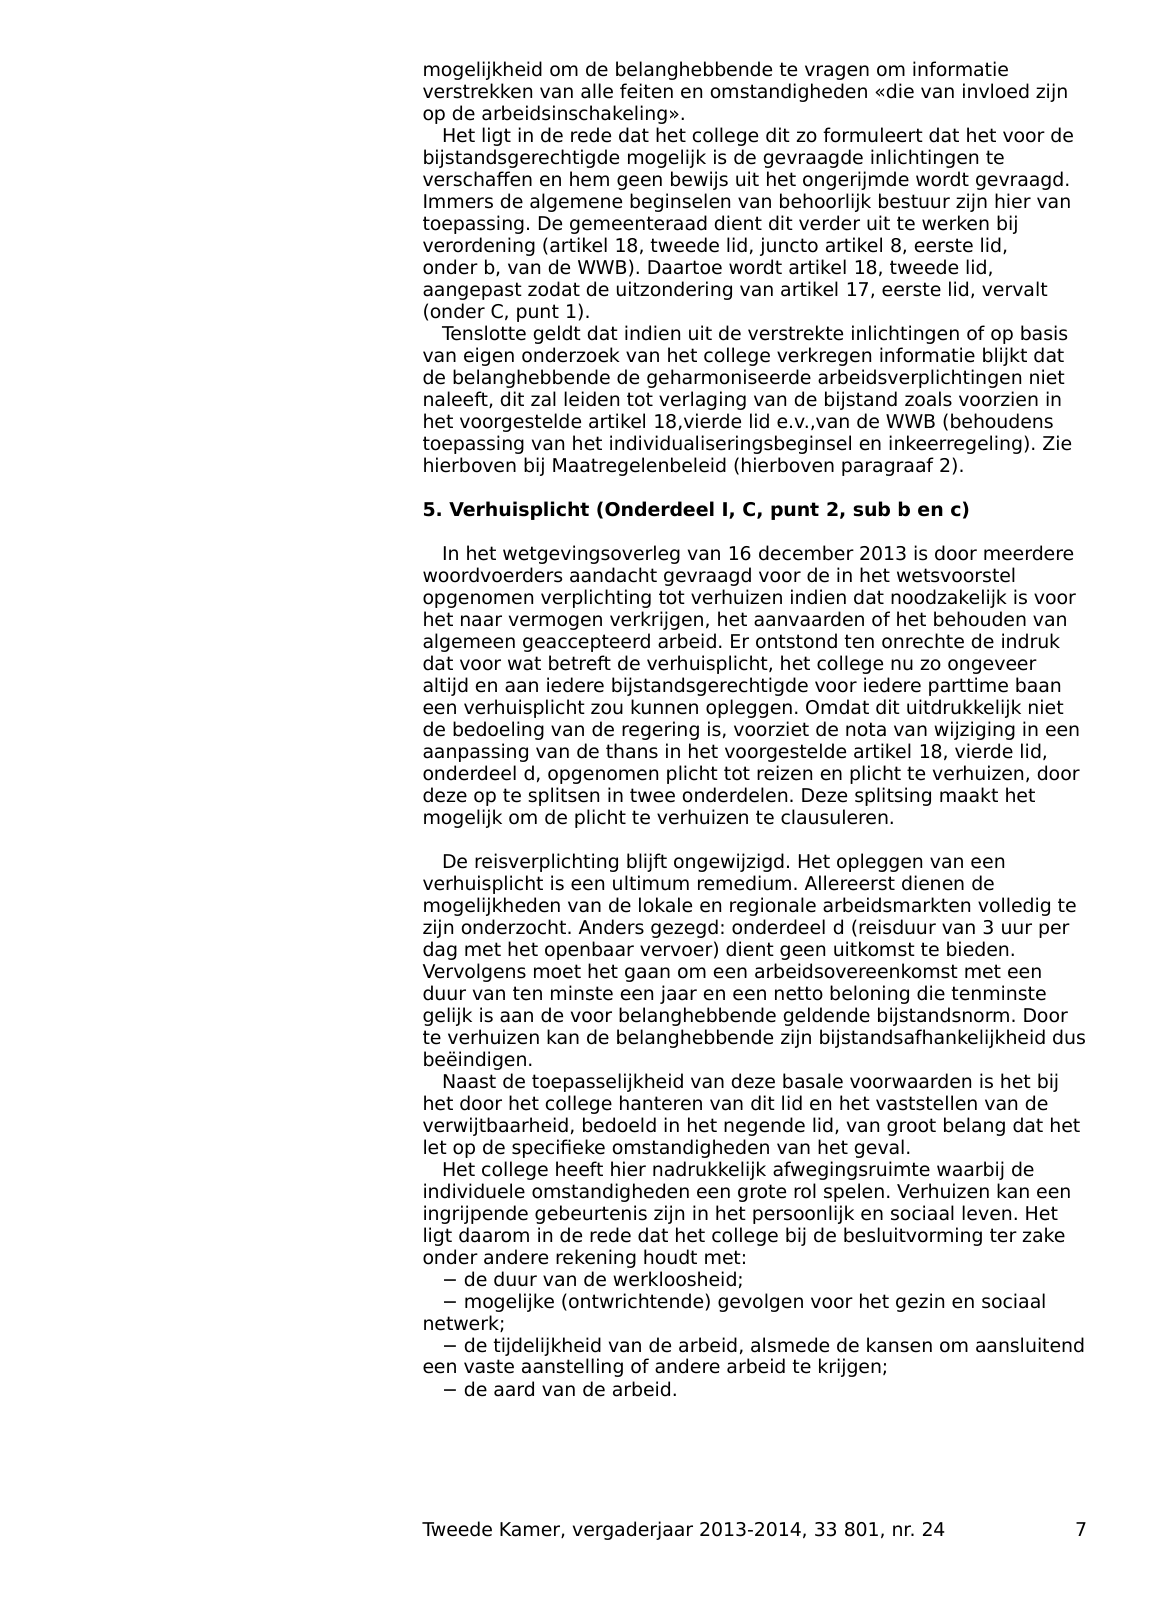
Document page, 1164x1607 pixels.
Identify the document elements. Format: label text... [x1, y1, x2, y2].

text − mogelijke (ontwrichtende) gevolgen voor het gezin en sociaal netwerk; [422, 1291, 1087, 1334]
text De reisverplichting blijft ongewijzigd. Het opleggen van een verhuisplicht is een ultimum remedium. Allereerst dienen de mogelijkheden van de lokale en regionale arbeidsmarkten volledig te zijn onderzocht. Anders gezegd: onderdeel d (reisduur van 3 uur per dag met het openbaar vervoer) dient geen uitkomst te bieden. Vervolgens moet het gaan om een arbeidsovereenkomst met een duur van ten minste een jaar en een netto beloning die tenminste gelijk is aan de voor belanghebbende geldende bijstandsnorm. Door te verhuizen kan de belanghebbende zijn bijstandsafhankelijkheid dus beëindigen. [422, 851, 1087, 1071]
text Tenslotte geldt dat indien uit de verstrekte inlichtingen of op basis van eigen onderzoek van het college verkregen informatie blijkt dat de belanghebbende de geharmoniseerde arbeidsverplichtingen niet naleeft, dit zal leiden tot verlaging van de bijstand zoals voorzien in het voorgestelde artikel 18,vierde lid e.v.,van de WWB (behoudens toepassing van het individualiseringsbeginsel en inkeerregeling). Zie hierboven bij Maatregelenbeleid (hierboven paragraaf 2). [422, 323, 1087, 477]
text − de duur van de werkloosheid; [422, 1268, 1087, 1291]
text − de aard van de arbeid. [422, 1378, 1087, 1400]
text In het wetgevingsoverleg van 16 december 2013 is door meerdere woordvoerders aandacht gevraagd voor de in het wetsvoorstel opgenomen verplichting tot verhuizen indien dat noodzakelijk is voor het naar vermogen verkrijgen, het aanvaarden of het behouden van algemeen geaccepteerd arbeid. Er ontstond ten onrechte de indruk dat voor wat betreft de verhuisplicht, het college nu zo ongeveer altijd en aan iedere bijstandsgerechtigde voor iedere parttime baan een verhuisplicht zou kunnen opleggen. Omdat dit uitdrukkelijk niet de bedoeling van de regering is, voorziet de nota van wijziging in een aanpassing van de thans in het voorgestelde artikel 18, vierde lid, onderdeel d, opgenomen plicht tot reizen en plicht te verhuizen, door deze op te splitsen in twee onderdelen. Deze splitsing maakt het mogelijk om de plicht te verhuizen te clausuleren. [422, 543, 1087, 829]
text mogelijkheid om de belanghebbende te vragen om informatie verstrekken van alle feiten en omstandigheden «die van invloed zijn op de arbeidsinschakeling». [422, 59, 1087, 125]
text − de tijdelijkheid van de arbeid, alsmede de kansen om aansluitend een vaste aanstelling of andere arbeid te krijgen; [422, 1334, 1087, 1378]
text Het college heeft hier nadrukkelijk afwegingsruimte waarbij de individuele omstandigheden een grote rol spelen. Verhuizen kan een ingrijpende gebeurtenis zijn in het persoonlijk en sociaal leven. Het ligt daarom in de rede dat het college bij de besluitvorming ter zake onder andere rekening houdt met: [422, 1159, 1087, 1268]
text Het ligt in de rede dat het college dit zo formuleert dat het voor de bijstandsgerechtigde mogelijk is de gevraagde inlichtingen te verschaffen en hem geen bewijs uit het ongerijmde wordt gevraagd. Immers de algemene beginselen van behoorlijk bestuur zijn hier van toepassing. De gemeenteraad dient dit verder uit te werken bij verordening (artikel 18, tweede lid, juncto artikel 8, eerste lid, onder b, van de WWB). Daartoe wordt artikel 18, tweede lid, aangepast zodat de uitzondering van artikel 17, eerste lid, vervalt (onder C, punt 1). [422, 125, 1087, 323]
subtitle 5. Verhuisplicht (Onderdeel I, C, punt 2, sub b en c) [422, 499, 1087, 521]
text Naast de toepasselijkheid van deze basale voorwaarden is het bij het door het college hanteren van dit lid en het vaststellen van de verwijtbaarheid, bedoeld in het negende lid, van groot belang dat het let op de specifieke omstandigheden van het geval. [422, 1071, 1087, 1159]
